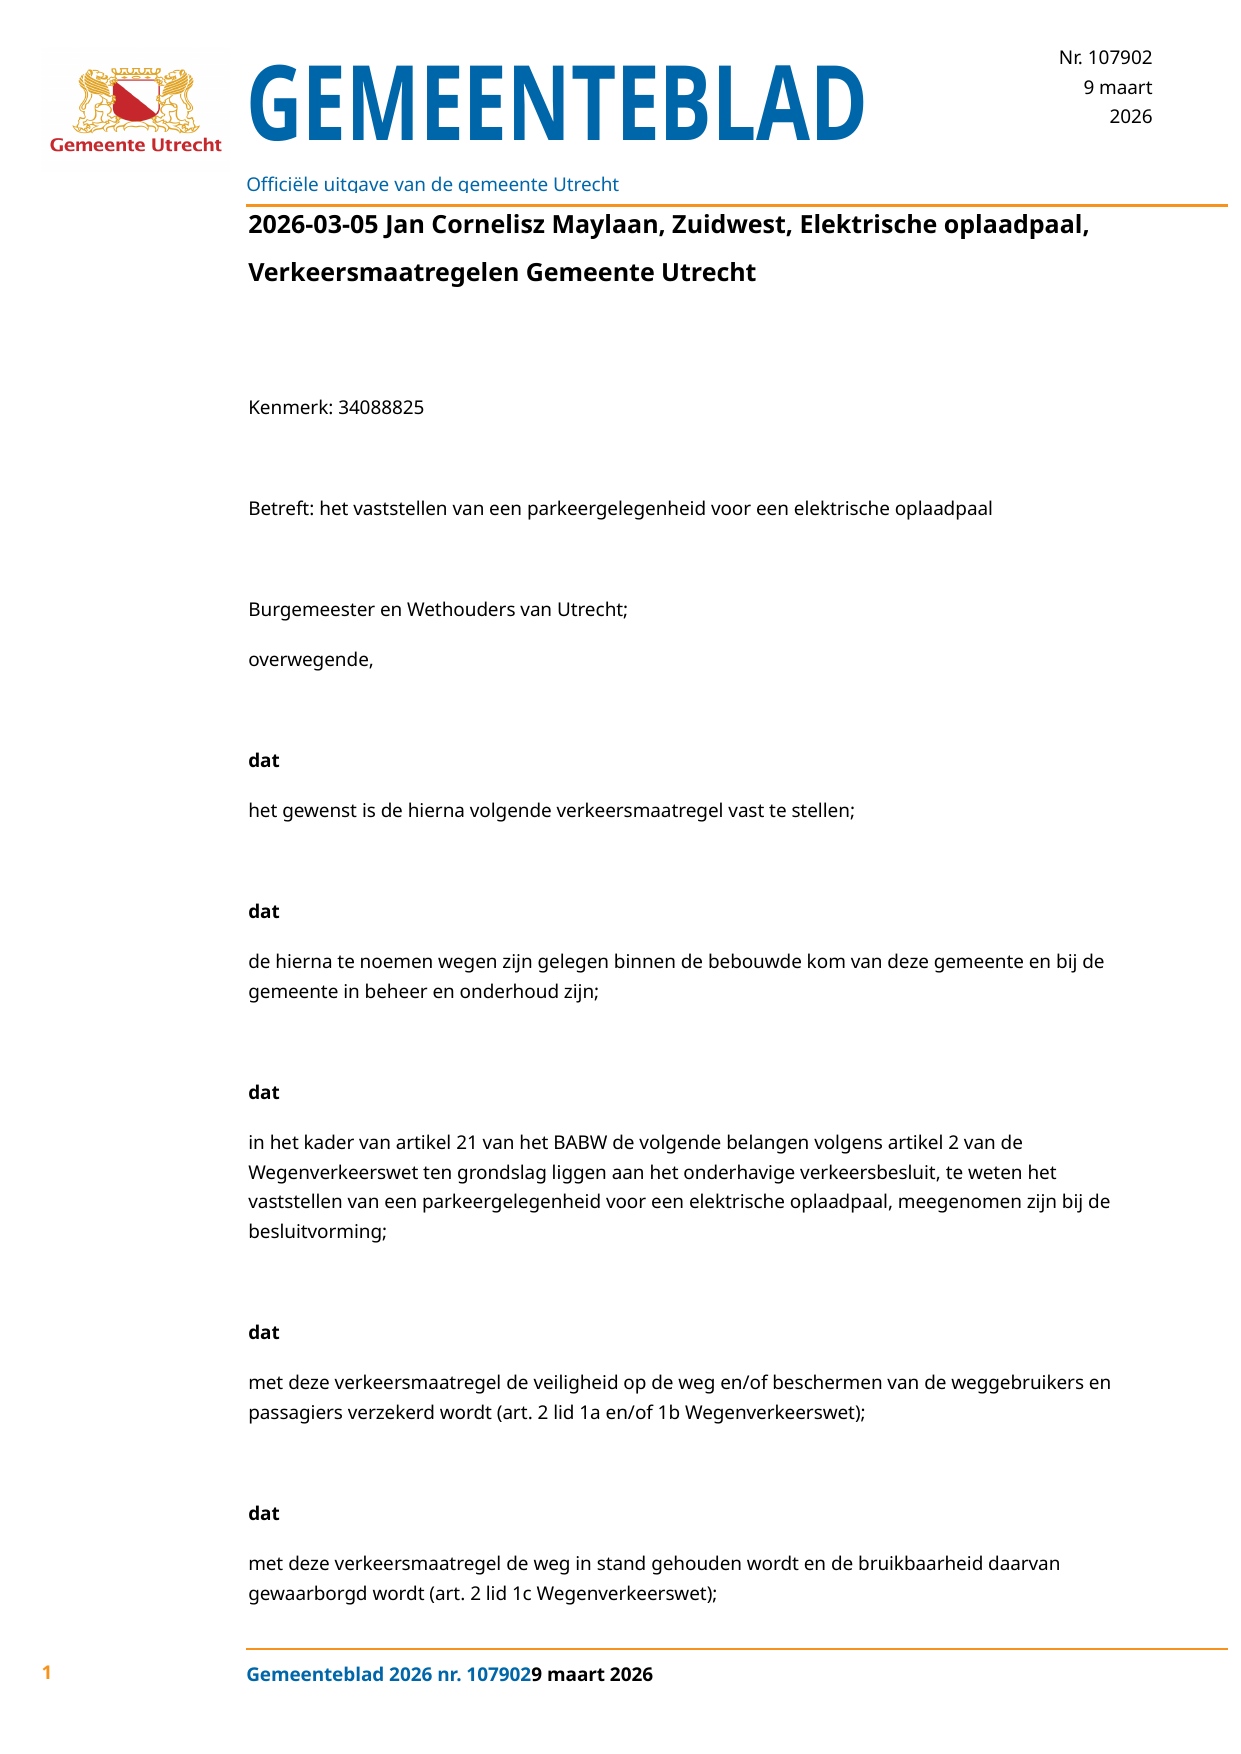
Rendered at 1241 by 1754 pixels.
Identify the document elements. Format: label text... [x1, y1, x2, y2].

text Kenmerk: 34088825 [248, 394, 1152, 420]
picture [41, 47, 231, 172]
text dat [248, 1319, 1152, 1345]
text dat [248, 898, 1152, 924]
text dat [248, 1079, 1152, 1105]
text met deze verkeersmaatregel de veiligheid op de weg en/of beschermen van de weggebruikers en passagiers verzekerd wordt (art. 2 lid 1a en/of 1b Wegenverkeerswet); [248, 1369, 1152, 1425]
text dat [248, 747, 1152, 773]
text in het kader van artikel 21 van het BABW de volgende belangen volgens artikel 2 van de Wegenverkeerswet ten grondslag liggen aan het onderhavige verkeersbesluit, te weten het vaststellen van een parkeergelegenheid voor een elektrische oplaadpaal, meegenomen zijn bij de besluitvorming; [248, 1129, 1152, 1244]
text Betreft: het vaststellen van een parkeergelegenheid voor een elektrische oplaadpaal [248, 495, 1152, 521]
text dat [248, 1500, 1152, 1526]
text het gewenst is de hierna volgende verkeersmaatregel vast te stellen; [248, 797, 1152, 823]
text Burgemeester en Wethouders van Utrecht; [248, 596, 1152, 621]
text de hierna te noemen wegen zijn gelegen binnen de bebouwde kom van deze gemeente en bij de gemeente in beheer en onderhoud zijn; [248, 949, 1152, 1004]
text overwegende, [248, 646, 1152, 672]
text met deze verkeersmaatregel de weg in stand gehouden wordt en de bruikbaarheid daarvan gewaarborgd wordt (art. 2 lid 1c Wegenverkeerswet); [248, 1550, 1152, 1606]
text 2026-03-05 Jan Cornelisz Maylaan, Zuidwest, Elektrische oplaadpaal, Verkeersmaatregelen Gemeente Utrecht [248, 207, 1152, 288]
